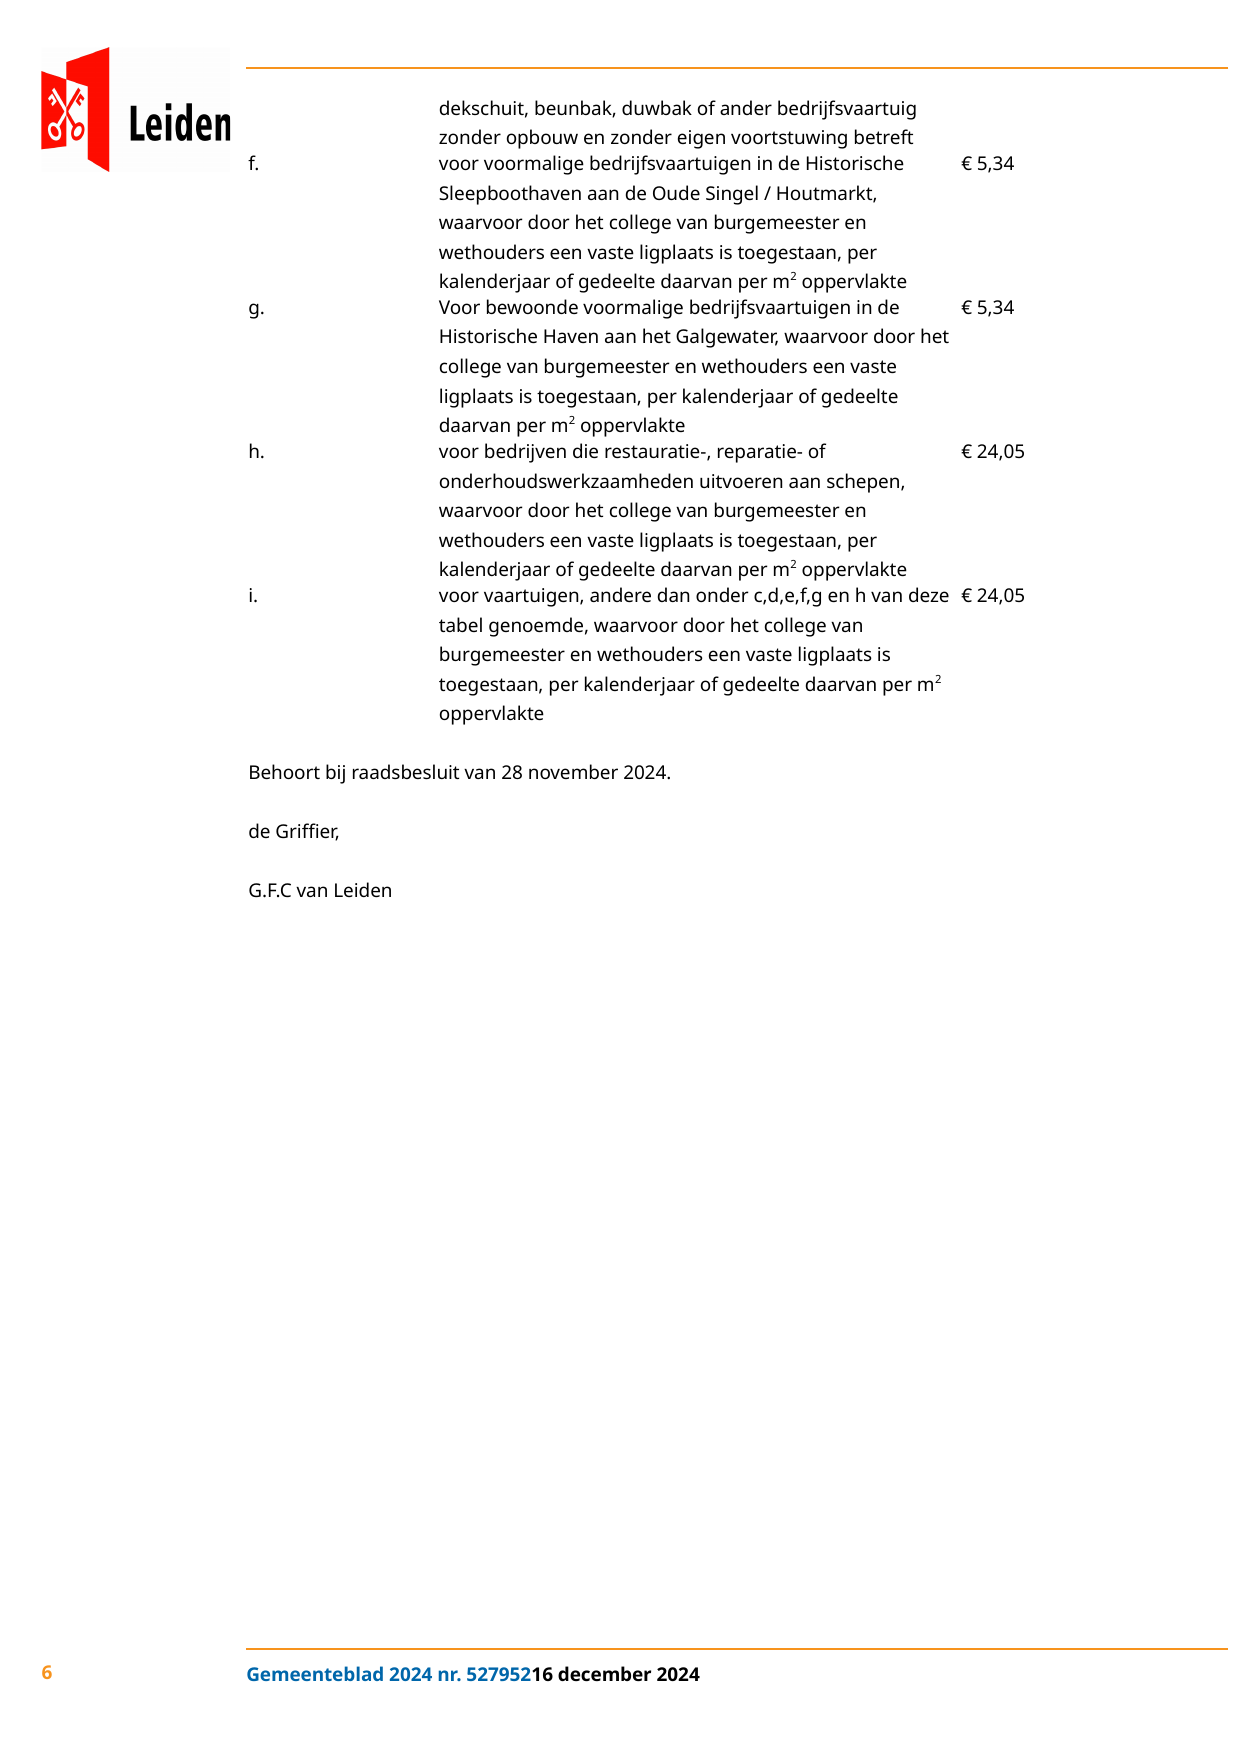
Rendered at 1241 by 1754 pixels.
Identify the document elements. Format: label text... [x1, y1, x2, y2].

table_cell € 5,34 [961, 150, 1152, 294]
text G.F.C van Leiden [248, 877, 1152, 903]
table_cell g. [248, 294, 439, 438]
table_cell voor vaartuigen, andere dan onder c,d,e,f,g en h van deze tabel genoemde, waarvoor door het college van burgemeester en wethouders een vaste ligplaats is toegestaan, per kalenderjaar of gedeelte daarvan per m2 oppervlakte [439, 582, 961, 726]
table_cell h. [248, 438, 439, 582]
table_cell € 24,05 [961, 582, 1152, 726]
table_cell f. [248, 150, 439, 294]
table_cell [248, 95, 439, 150]
text Behoort bij raadsbesluit van 28 november 2024. [248, 759, 1152, 785]
table_cell [961, 95, 1152, 150]
table_cell € 24,05 [961, 438, 1152, 582]
table_cell € 5,34 [961, 294, 1152, 438]
table_cell voor bedrijven die restauratie-, reparatie- of onderhoudswerkzaamheden uitvoeren aan schepen, waarvoor door het college van burgemeester en wethouders een vaste ligplaats is toegestaan, per kalenderjaar of gedeelte daarvan per m2 oppervlakte [439, 438, 961, 582]
table_cell i. [248, 582, 439, 726]
picture [41, 47, 231, 172]
table_cell voor voormalige bedrijfsvaartuigen in de Historische Sleepboothaven aan de Oude Singel / Houtmarkt, waarvoor door het college van burgemeester en wethouders een vaste ligplaats is toegestaan, per kalenderjaar of gedeelte daarvan per m2 oppervlakte [439, 150, 961, 294]
table_cell Voor bewoonde voormalige bedrijfsvaartuigen in de Historische Haven aan het Galgewater, waarvoor door het college van burgemeester en wethouders een vaste ligplaats is toegestaan, per kalenderjaar of gedeelte daarvan per m2 oppervlakte [439, 294, 961, 438]
text de Griffier, [248, 818, 1152, 844]
table_cell dekschuit, beunbak, duwbak of ander bedrijfsvaartuig zonder opbouw en zonder eigen voortstuwing betreft [439, 95, 961, 150]
